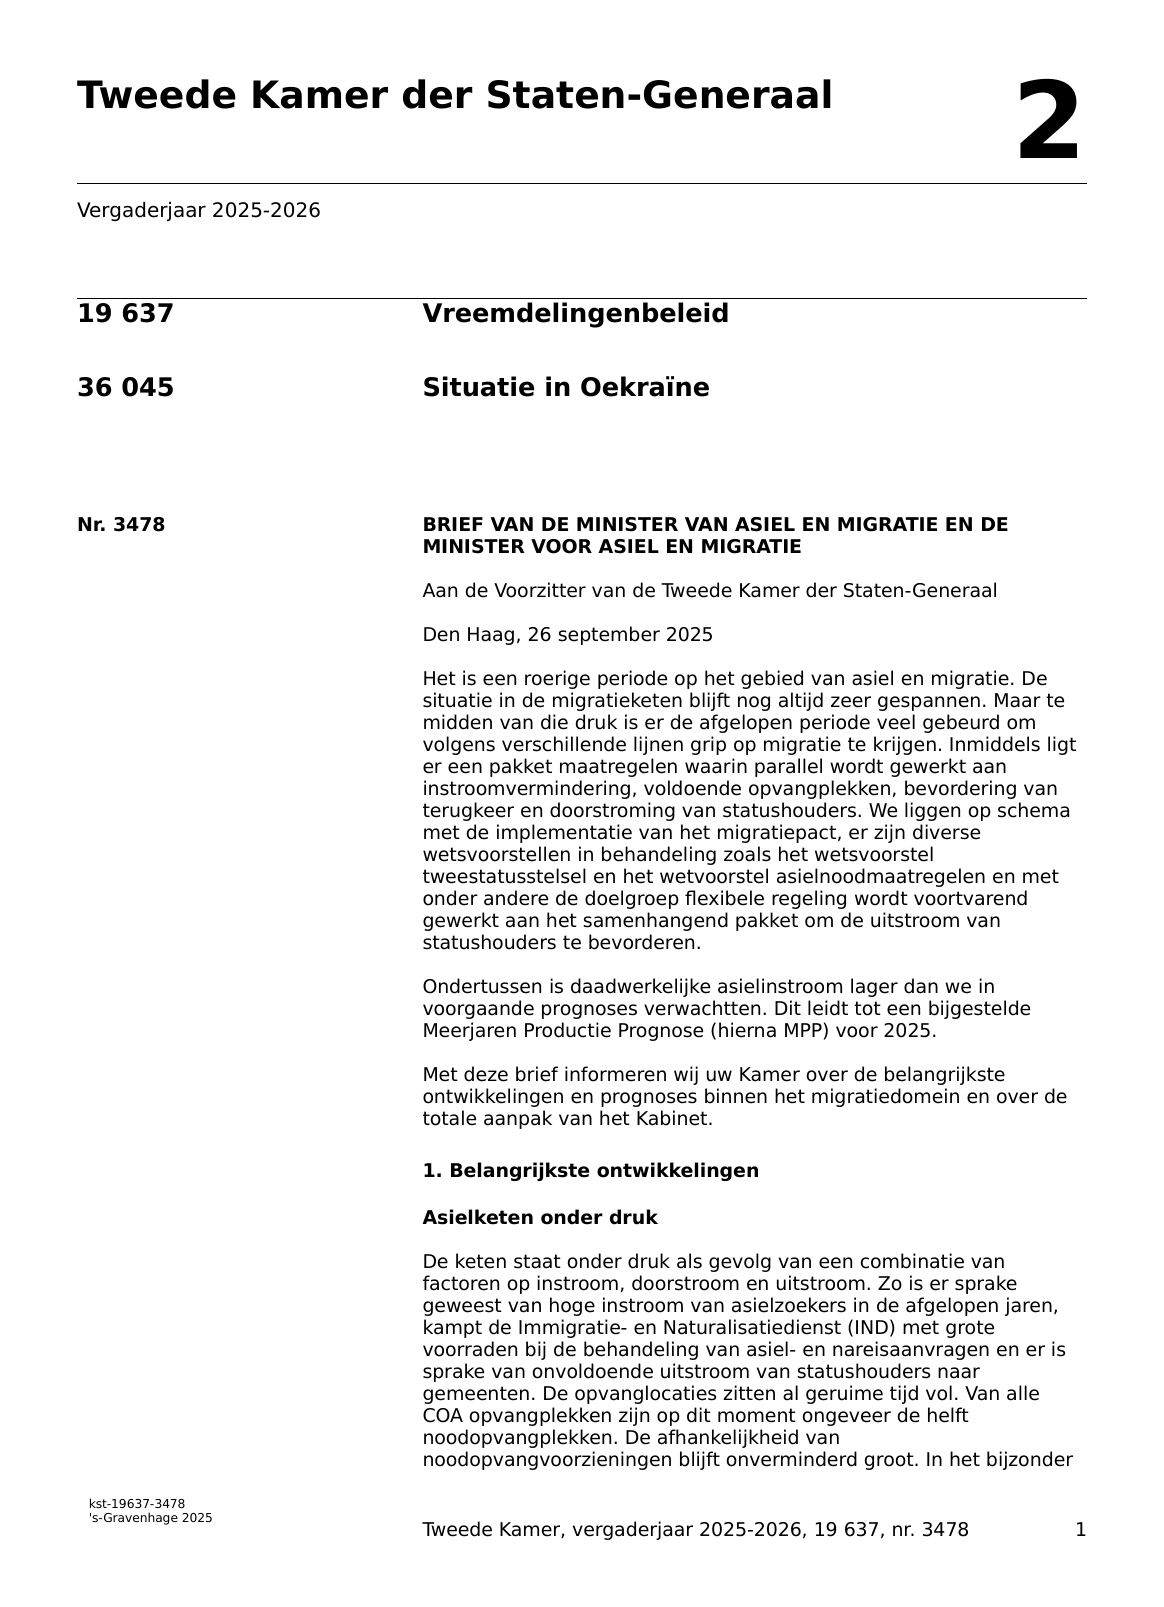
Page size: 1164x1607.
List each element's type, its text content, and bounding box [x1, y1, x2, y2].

text 's-Gravenhage 2025 [88, 1511, 323, 1525]
table_cell Vergaderjaar 2025-2026 [77, 184, 1087, 298]
text Ondertussen is daadwerkelijke asielinstroom lager dan we in voorgaande prognoses verwachtten. Dit leidt tot een bijgestelde Meerjaren Productie Prognose (hierna MPP) voor 2025. [422, 976, 1087, 1042]
text De keten staat onder druk als gevolg van een combinatie van factoren op instroom, doorstroom en uitstroom. Zo is er sprake geweest van hoge instroom van asielzoekers in de afgelopen jaren, kampt de Immigratie- en Naturalisatiedienst (IND) met grote voorraden bij de behandeling van asiel- en nareisaanvragen en er is sprake van onvoldoende uitstroom van statushouders naar gemeenten. De opvanglocaties zitten al geruime tijd vol. Van alle COA opvangplekken zijn op dit moment ongeveer de helft noodopvangplekken. De afhankelijkheid van noodopvangvoorzieningen blijft onverminderd groot. In het bijzonder [422, 1251, 1087, 1471]
text Aan de Voorzitter van de Tweede Kamer der Staten-Generaal [422, 580, 1087, 602]
subtitle Asielketen onder druk [422, 1207, 1087, 1229]
subtitle Nr. 3478 BRIEF VAN DE MINISTER VAN ASIEL EN MIGRATIE EN DE MINISTER VOOR ASIEL EN MIGRATIE [77, 514, 1087, 558]
table_header 2 [886, 59, 1087, 183]
table_header Tweede Kamer der Staten-Generaal [77, 59, 886, 183]
subtitle 36 045 Situatie in Oekraïne [77, 373, 1087, 403]
text kst-19637-3478 [88, 1497, 323, 1511]
subtitle 19 637 Vreemdelingenbeleid [77, 299, 1087, 329]
text Den Haag, 26 september 2025 [422, 624, 1087, 646]
text Het is een roerige periode op het gebied van asiel en migratie. De situatie in de migratieketen blijft nog altijd zeer gespannen. Maar te midden van die druk is er de afgelopen periode veel gebeurd om volgens verschillende lijnen grip op migratie te krijgen. Inmiddels ligt er een pakket maatregelen waarin parallel wordt gewerkt aan instroomvermindering, voldoende opvangplekken, bevordering van terugkeer en doorstroming van statushouders. We liggen op schema met de implementatie van het migratiepact, er zijn diverse wetsvoorstellen in behandeling zoals het wetsvoorstel tweestatusstelsel en het wetvoorstel asielnoodmaatregelen en met onder andere de doelgroep flexibele regeling wordt voortvarend gewerkt aan het samenhangend pakket om de uitstroom van statushouders te bevorderen. [422, 668, 1087, 954]
text Met deze brief informeren wij uw Kamer over de belangrijkste ontwikkelingen en prognoses binnen het migratiedomein en over de totale aanpak van het Kabinet. [422, 1064, 1087, 1130]
subtitle 1. Belangrijkste ontwikkelingen [422, 1160, 1087, 1182]
